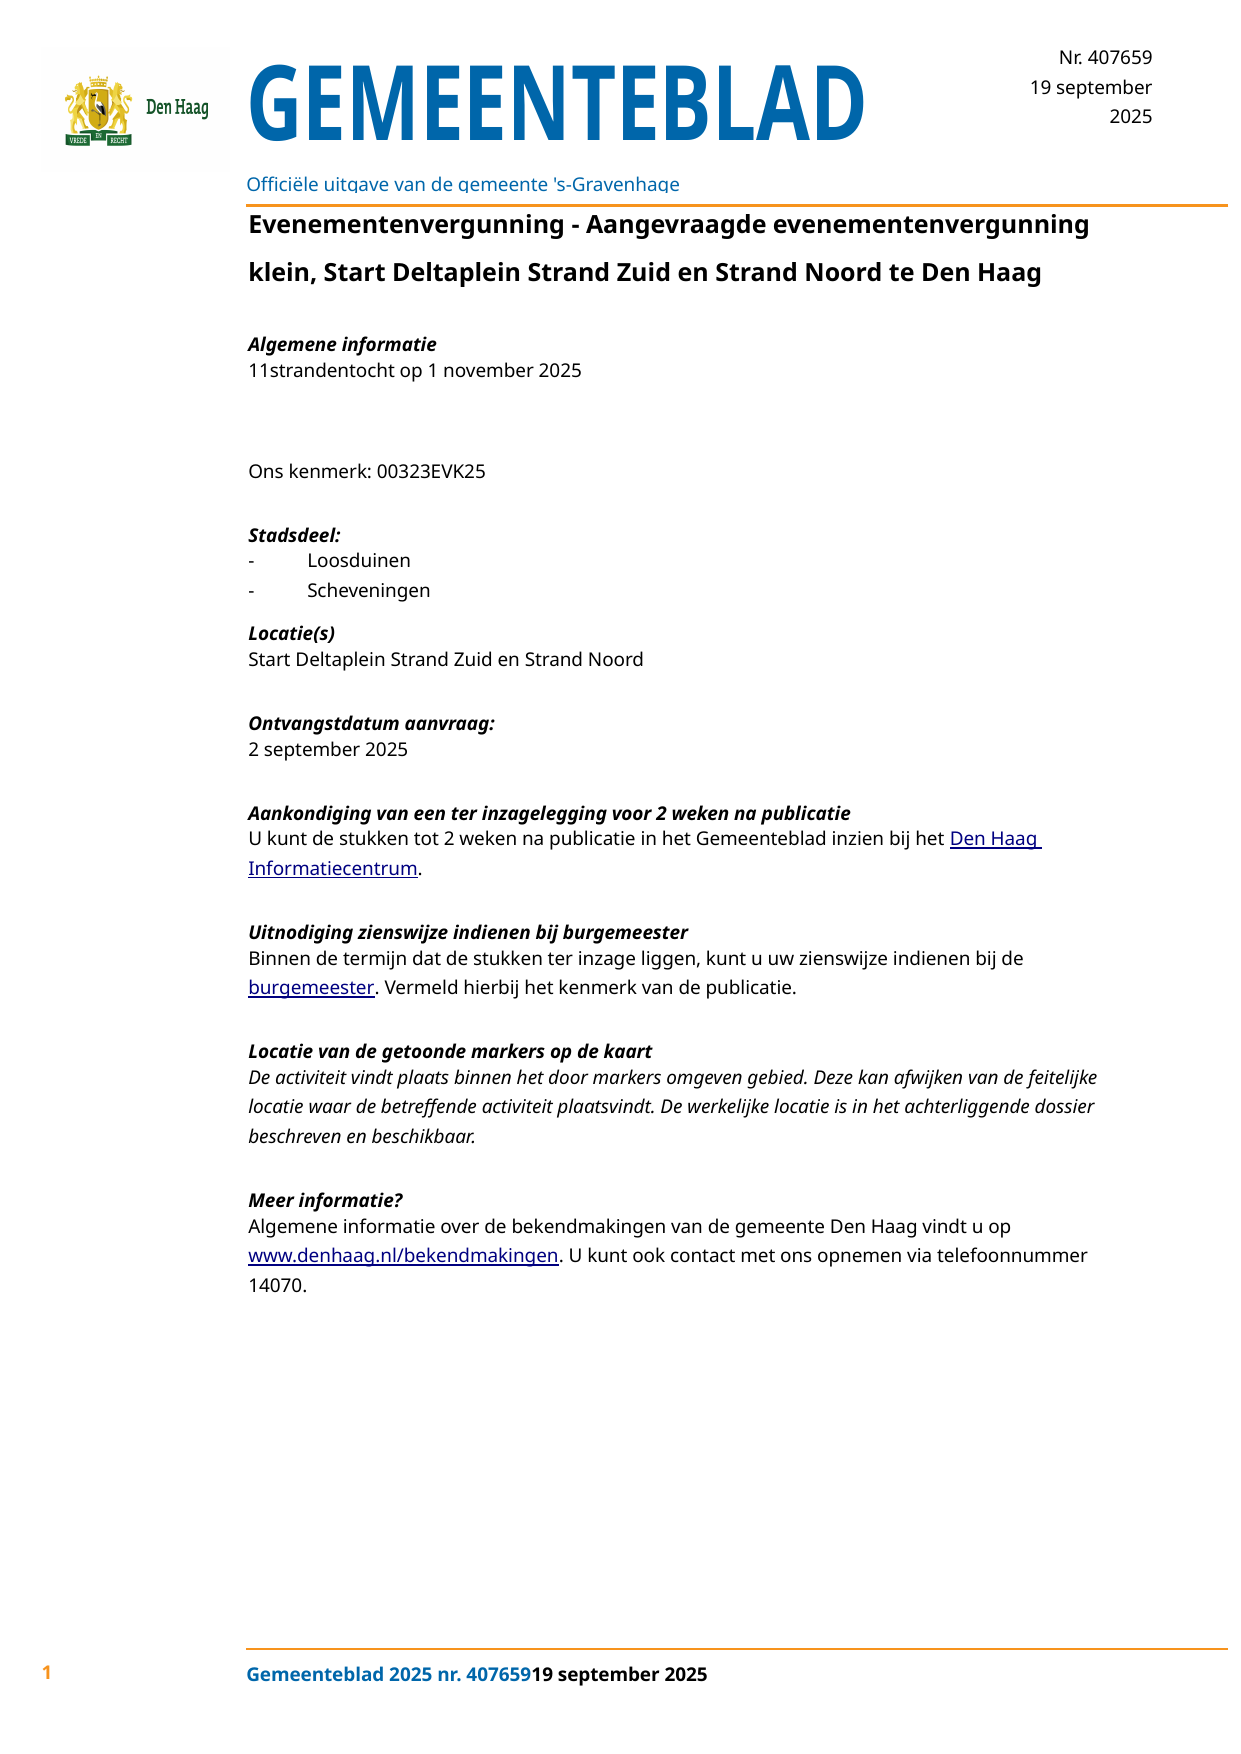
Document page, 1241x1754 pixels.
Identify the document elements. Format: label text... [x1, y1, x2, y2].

text De activiteit vindt plaats binnen het door markers omgeven gebied. Deze kan afwijken van de feitelijke locatie waar de betreffende activiteit plaatsvindt. De werkelijke locatie is in het achterliggende dossier beschreven en beschikbaar. [248, 1064, 1152, 1149]
text Binnen de termijn dat de stukken ter inzage liggen, kunt u uw zienswijze indienen bij de burgemeester. Vermeld hierbij het kenmerk van de publicatie. [248, 945, 1152, 1000]
list Scheveningen [248, 577, 1152, 603]
text Stadsdeel: [248, 522, 1152, 548]
text Algemene informatie [248, 331, 1152, 357]
text 2 september 2025 [248, 736, 1152, 762]
picture [41, 47, 231, 172]
text Uitnodiging zienswijze indienen bij burgemeester [248, 919, 1152, 945]
text Ons kenmerk: 00323EVK25 [248, 458, 1152, 484]
text U kunt de stukken tot 2 weken na publicatie in het Gemeenteblad inzien bij het Den Haag Informatiecentrum. [248, 826, 1152, 881]
text Aankondiging van een ter inzagelegging voor 2 weken na publicatie [248, 800, 1152, 826]
text Meer informatie? [248, 1187, 1152, 1213]
text Algemene informatie over de bekendmakingen van de gemeente Den Haag vindt u op www.denhaag.nl/bekendmakingen. U kunt ook contact met ons opnemen via telefoonnummer 14070. [248, 1213, 1152, 1298]
text Locatie van de getoonde markers op de kaart [248, 1038, 1152, 1064]
text 11strandentocht op 1 november 2025 [248, 357, 1152, 383]
text Ontvangstdatum aanvraag: [248, 710, 1152, 736]
list Loosduinen [248, 548, 1152, 573]
text Locatie(s) [248, 620, 1152, 646]
text Start Deltaplein Strand Zuid en Strand Noord [248, 646, 1152, 672]
text Evenementenvergunning - Aangevraagde evenementenvergunning klein, Start Deltaplein Strand Zuid en Strand Noord te Den Haag [248, 207, 1152, 288]
